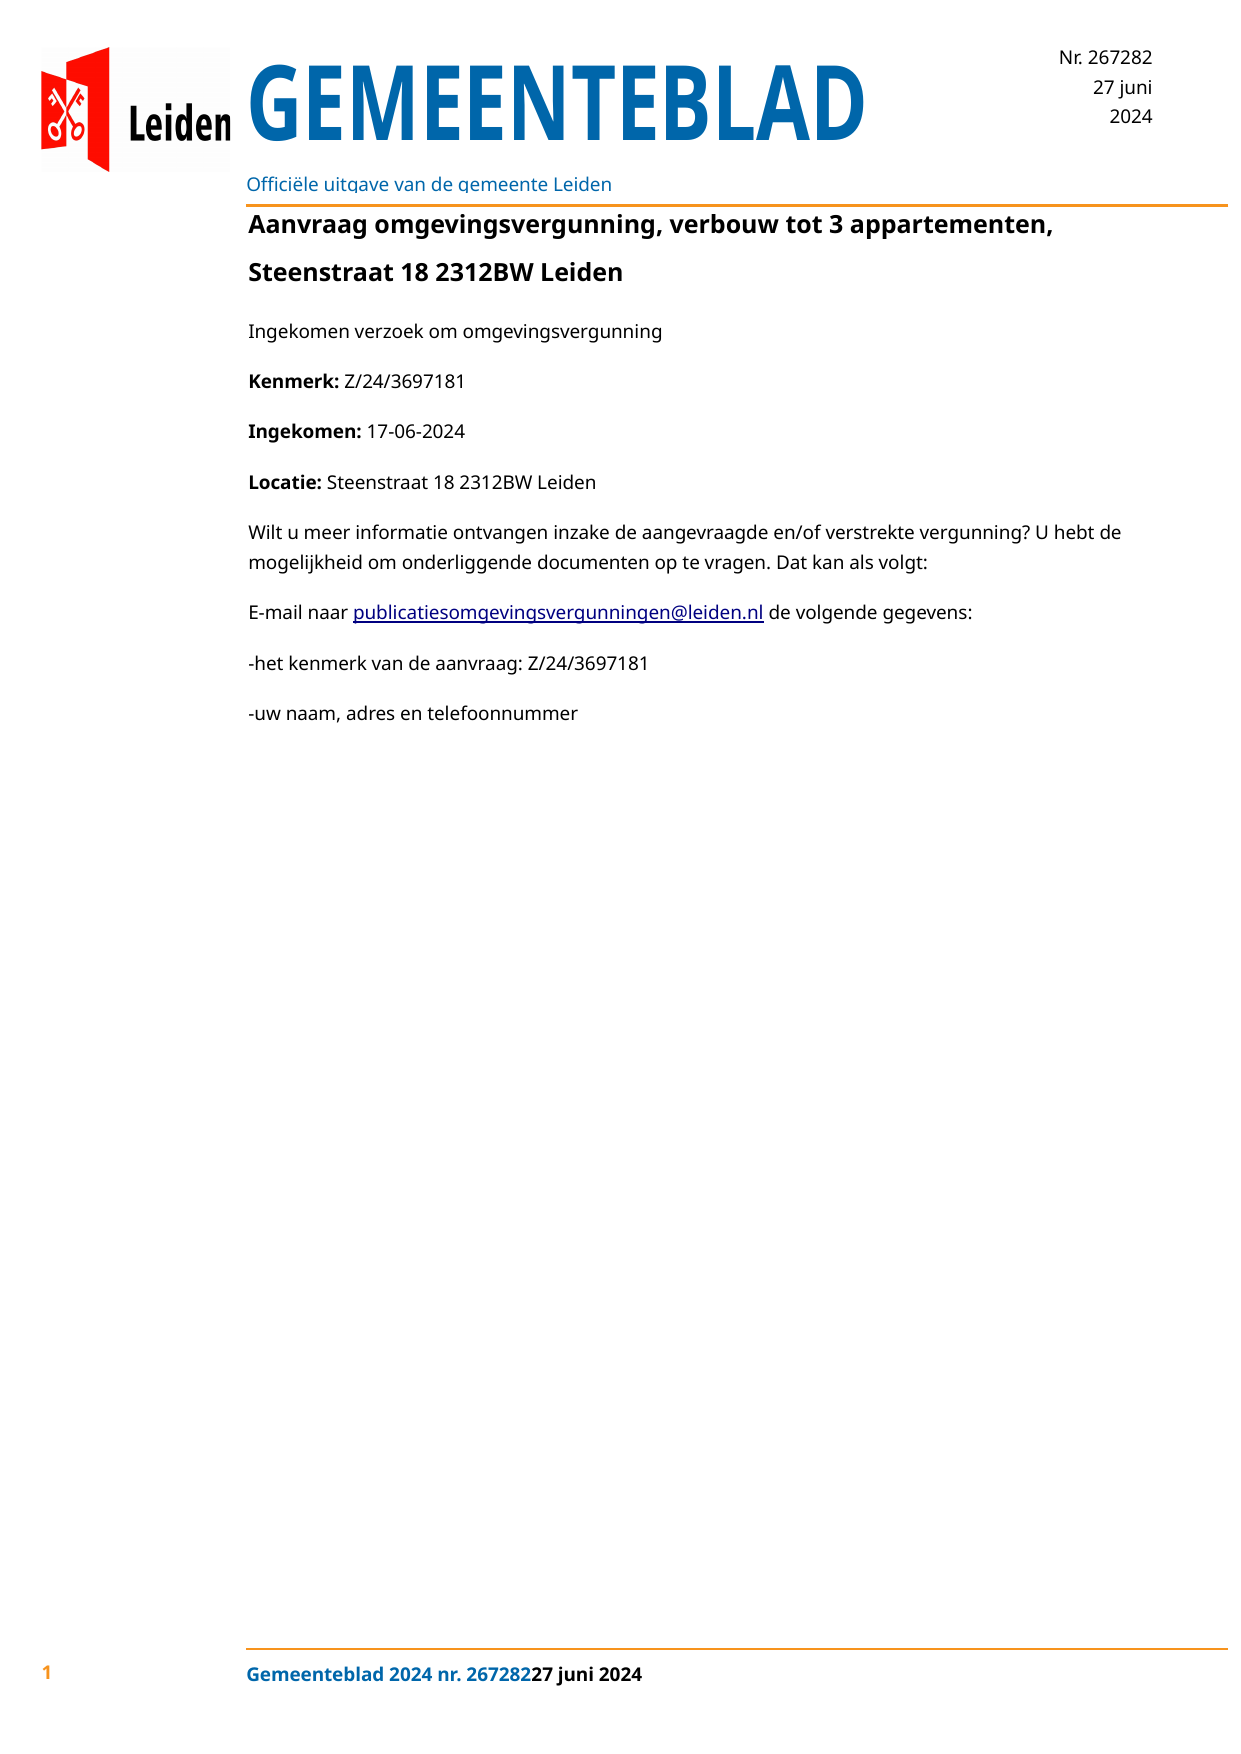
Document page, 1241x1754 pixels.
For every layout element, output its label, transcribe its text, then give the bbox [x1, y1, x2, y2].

picture [41, 47, 231, 172]
text Ingekomen: 17-06-2024 [248, 419, 1152, 444]
text Ingekomen verzoek om omgevingsvergunning [248, 318, 1152, 344]
text -uw naam, adres en telefoonnummer [248, 700, 1152, 726]
text Wilt u meer informatie ontvangen inzake de aangevraagde en/of verstrekte vergunning? U hebt de mogelijkheid om onderliggende documenten op te vragen. Dat kan als volgt: [248, 519, 1152, 575]
text Aanvraag omgevingsvergunning, verbouw tot 3 appartementen, Steenstraat 18 2312BW Leiden [248, 207, 1152, 288]
text Locatie: Steenstraat 18 2312BW Leiden [248, 469, 1152, 495]
text Kenmerk: Z/24/3697181 [248, 368, 1152, 394]
text E-mail naar publicatiesomgevingsvergunningen@leiden.nl de volgende gegevens: [248, 599, 1152, 625]
text -het kenmerk van de aanvraag: Z/24/3697181 [248, 650, 1152, 676]
